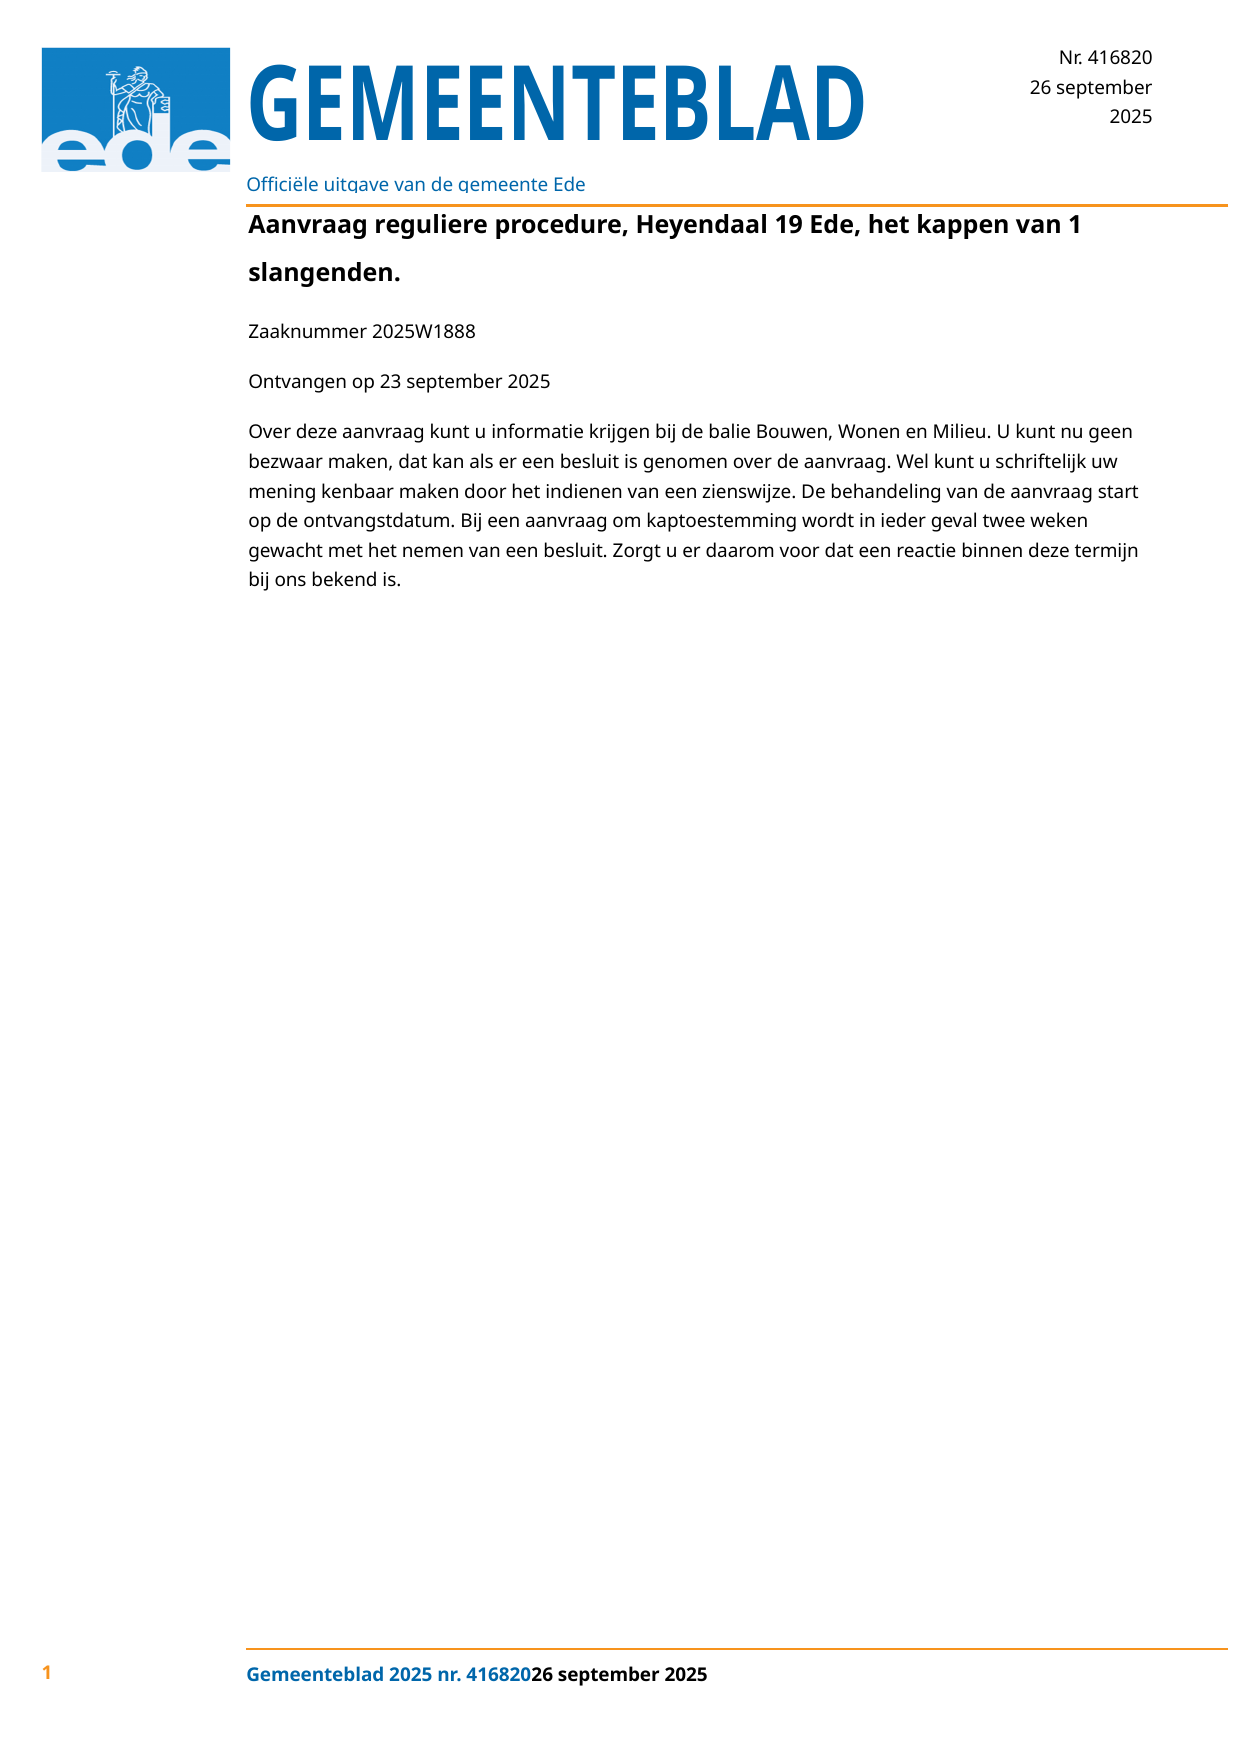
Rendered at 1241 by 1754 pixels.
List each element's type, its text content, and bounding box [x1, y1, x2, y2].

text Ontvangen op 23 september 2025 [248, 368, 1152, 394]
text Aanvraag reguliere procedure, Heyendaal 19 Ede, het kappen van 1 slangenden. [248, 207, 1152, 288]
picture [41, 47, 231, 172]
text Zaaknummer 2025W1888 [248, 318, 1152, 344]
text Over deze aanvraag kunt u informatie krijgen bij de balie Bouwen, Wonen en Milieu. U kunt nu geen bezwaar maken, dat kan als er een besluit is genomen over de aanvraag. Wel kunt u schriftelijk uw mening kenbaar maken door het indienen van een zienswijze. De behandeling van de aanvraag start op de ontvangstdatum. Bij een aanvraag om kaptoestemming wordt in ieder geval twee weken gewacht met het nemen van een besluit. Zorgt u er daarom voor dat een reactie binnen deze termijn bij ons bekend is. [248, 419, 1152, 592]
